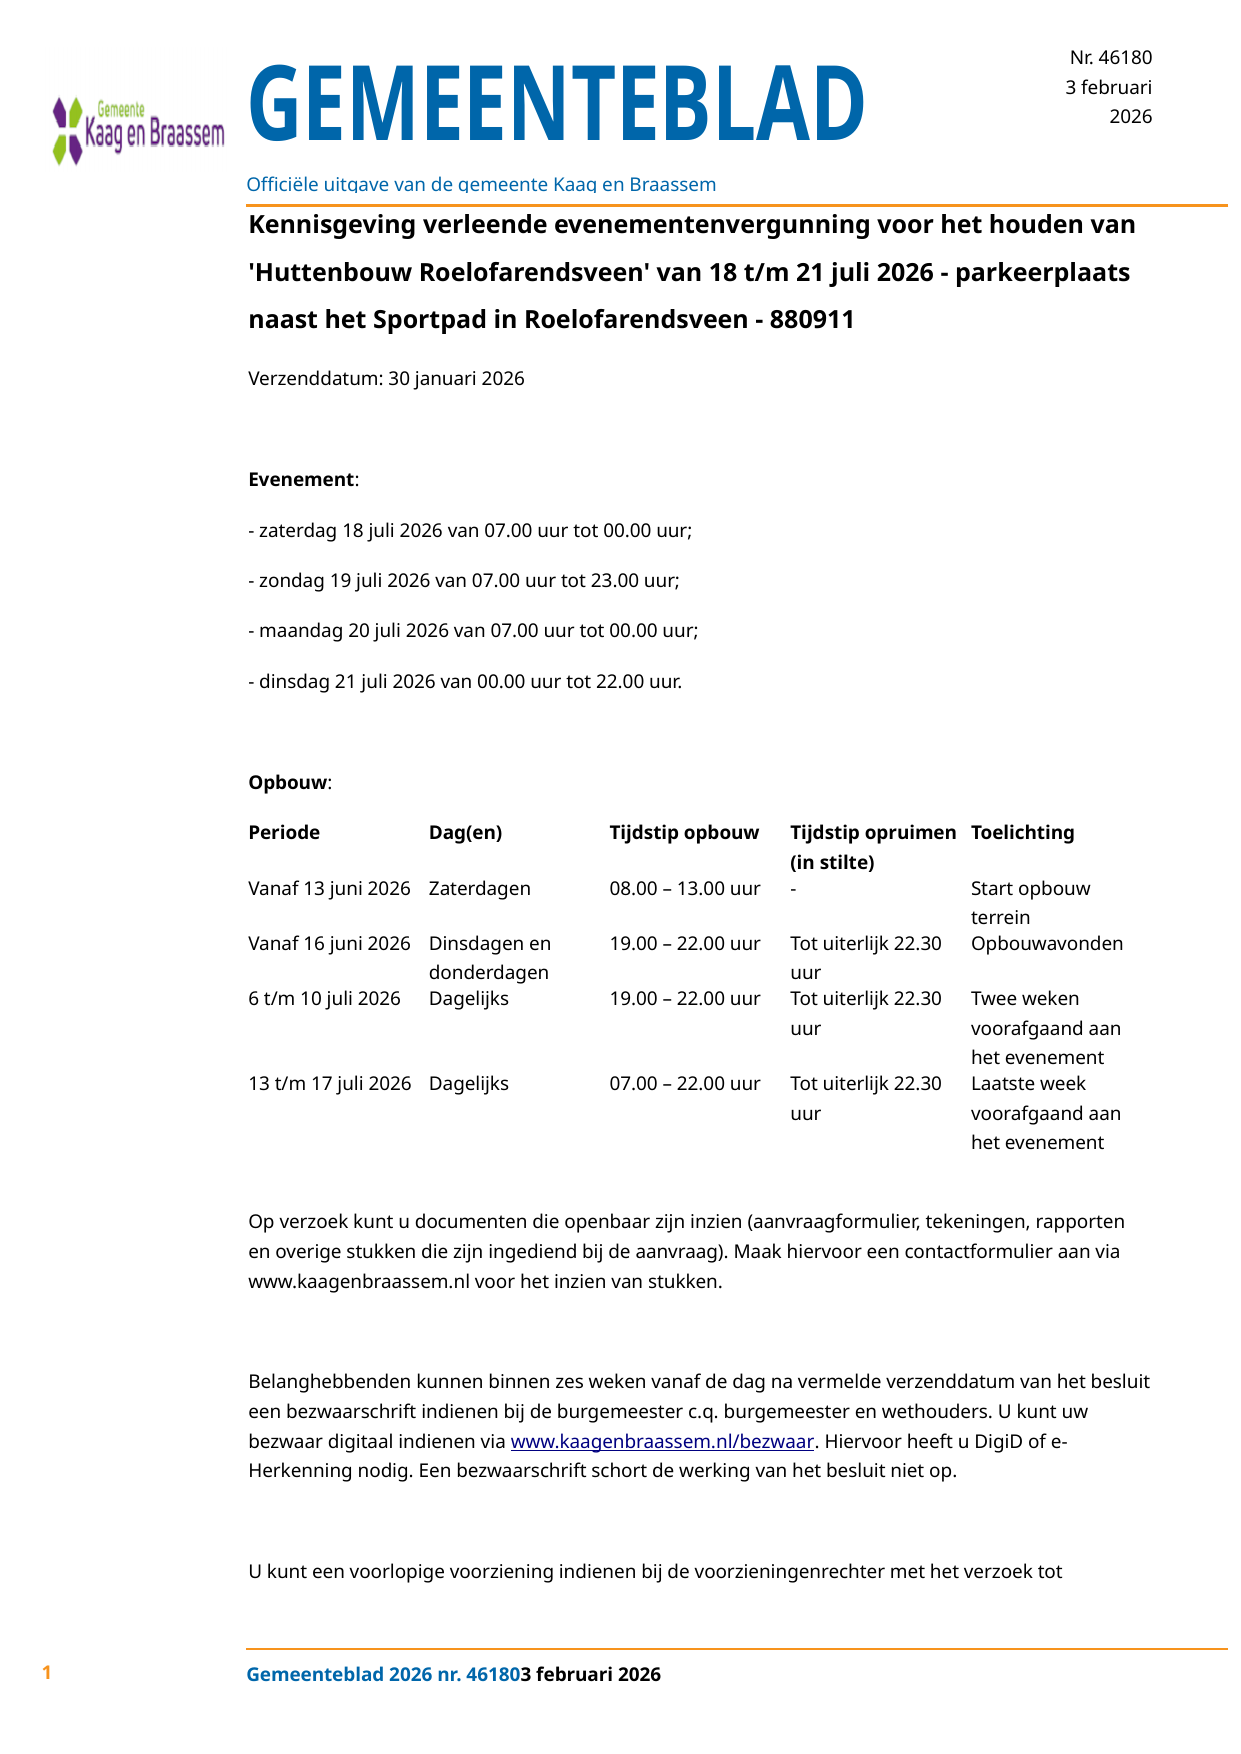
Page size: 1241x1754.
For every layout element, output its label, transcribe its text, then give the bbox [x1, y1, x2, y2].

table_cell 13 t/m 17 juli 2026 [248, 1070, 429, 1155]
table_cell Start opbouw terrein [971, 875, 1152, 930]
table_cell Dagelijks [429, 985, 609, 1070]
table_cell Opbouwavonden [971, 930, 1152, 985]
table_cell 6 t/m 10 juli 2026 [248, 985, 429, 1070]
picture [41, 47, 231, 172]
table_header Tijdstip opbouw [609, 819, 790, 875]
table_cell Twee weken voorafgaand aan het evenement [971, 985, 1152, 1070]
text Evenement: [248, 466, 1152, 492]
table_header Tijdstip opruimen (in stilte) [790, 819, 971, 875]
table_header Toelichting [971, 819, 1152, 875]
table_cell 19.00 – 22.00 uur [609, 930, 790, 985]
text U kunt een voorlopige voorziening indienen bij de voorzieningenrechter met het verzoek tot [248, 1558, 1152, 1584]
table_cell Dinsdagen en donderdagen [429, 930, 609, 985]
text - maandag 20 juli 2026 van 07.00 uur tot 00.00 uur; [248, 618, 1152, 643]
table_cell Tot uiterlijk 22.30 uur [790, 985, 971, 1070]
table_cell Vanaf 16 juni 2026 [248, 930, 429, 985]
table_cell 19.00 – 22.00 uur [609, 985, 790, 1070]
table_cell 08.00 – 13.00 uur [609, 875, 790, 930]
text - zaterdag 18 juli 2026 van 07.00 uur tot 00.00 uur; [248, 517, 1152, 542]
text Verzenddatum: 30 januari 2026 [248, 366, 1152, 391]
table_cell Tot uiterlijk 22.30 uur [790, 1070, 971, 1155]
table_cell Dagelijks [429, 1070, 609, 1155]
text Opbouw: [248, 769, 1152, 794]
table_cell Zaterdagen [429, 875, 609, 930]
table_cell Tot uiterlijk 22.30 uur [790, 930, 971, 985]
text Belanghebbenden kunnen binnen zes weken vanaf de dag na vermelde verzenddatum van het besluit een bezwaarschrift indienen bij de burgemeester c.q. burgemeester en wethouders. U kunt uw bezwaar digitaal indienen via www.kaagenbraassem.nl/bezwaar. Hiervoor heeft u DigiD of e-Herkenning nodig. Een bezwaarschrift schort de werking van het besluit niet op. [248, 1369, 1152, 1483]
table_cell Vanaf 13 juni 2026 [248, 875, 429, 930]
text - dinsdag 21 juli 2026 van 00.00 uur tot 22.00 uur. [248, 668, 1152, 694]
table_header Dag(en) [429, 819, 609, 875]
table_cell - [790, 875, 971, 930]
table_cell 07.00 – 22.00 uur [609, 1070, 790, 1155]
table_header Periode [248, 819, 429, 875]
table_cell Laatste week voorafgaand aan het evenement [971, 1070, 1152, 1155]
text Op verzoek kunt u documenten die openbaar zijn inzien (aanvraagformulier, tekeningen, rapporten en overige stukken die zijn ingediend bij de aanvraag). Maak hiervoor een contactformulier aan via www.kaagenbraassem.nl voor het inzien van stukken. [248, 1209, 1152, 1294]
text - zondag 19 juli 2026 van 07.00 uur tot 23.00 uur; [248, 567, 1152, 593]
text Kennisgeving verleende evenementenvergunning voor het houden van 'Huttenbouw Roelofarendsveen' van 18 t/m 21 juli 2026 - parkeerplaats naast het Sportpad in Roelofarendsveen - 880911 [248, 207, 1152, 336]
